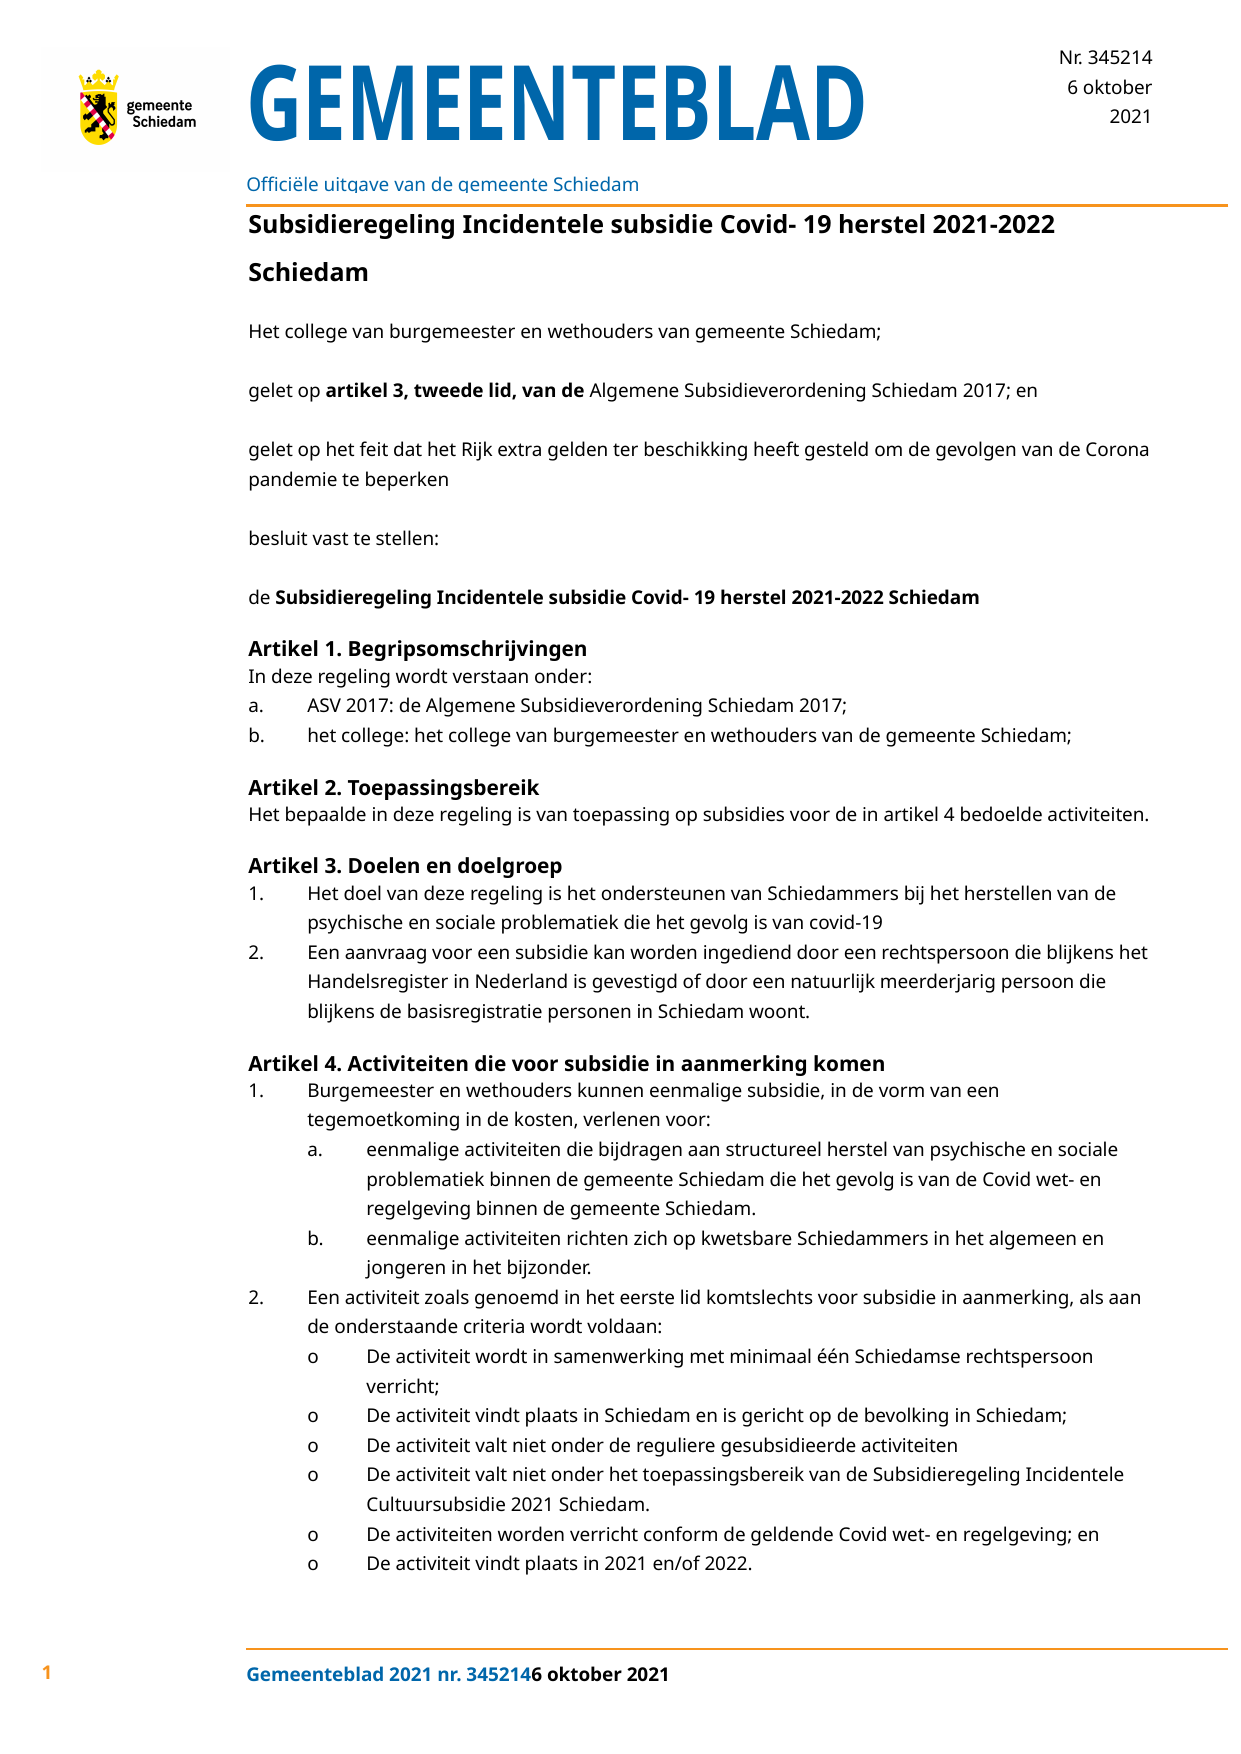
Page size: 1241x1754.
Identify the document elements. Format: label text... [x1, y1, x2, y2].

list eenmalige activiteiten die bijdragen aan structureel herstel van psychische en sociale problematiek binnen de gemeente Schiedam die het gevolg is van de Covid wet- en regelgeving binnen de gemeente Schiedam. [307, 1136, 1152, 1221]
text Subsidieregeling Incidentele subsidie Covid- 19 herstel 2021-2022 Schiedam [248, 207, 1152, 288]
list De activiteiten worden verricht conform de geldende Covid wet- en regelgeving; en [307, 1521, 1152, 1547]
text besluit vast te stellen: [248, 525, 1152, 551]
list De activiteit wordt in samenwerking met minimaal één Schiedamse rechtspersoon verricht; [307, 1343, 1152, 1399]
text Artikel 3. Doelen en doelgroep [248, 851, 1152, 880]
text gelet op het feit dat het Rijk extra gelden ter beschikking heeft gesteld om de gevolgen van de Corona pandemie te beperken [248, 436, 1152, 492]
list De activiteit valt niet onder het toepassingsbereik van de Subsidieregeling Incidentele Cultuursubsidie 2021 Schiedam. [307, 1462, 1152, 1517]
text Het college van burgemeester en wethouders van gemeente Schiedam; [248, 318, 1152, 344]
list Een activiteit zoals genoemd in het eerste lid komtslechts voor subsidie in aanmerking, als aan de onderstaande criteria wordt voldaan: [248, 1284, 1152, 1339]
list eenmalige activiteiten richten zich op kwetsbare Schiedammers in het algemeen en jongeren in het bijzonder. [307, 1225, 1152, 1280]
text Het bepaalde in deze regeling is van toepassing op subsidies voor de in artikel 4 bedoelde activiteiten. [248, 801, 1152, 827]
text gelet op artikel 3, tweede lid, van de Algemene Subsidieverordening Schiedam 2017; en [248, 377, 1152, 403]
list De activiteit vindt plaats in Schiedam en is gericht op de bevolking in Schiedam; [307, 1402, 1152, 1428]
list het college: het college van burgemeester en wethouders van de gemeente Schiedam; [248, 722, 1152, 748]
list ASV 2017: de Algemene Subsidieverordening Schiedam 2017; [248, 693, 1152, 718]
text Artikel 4. Activiteiten die voor subsidie in aanmerking komen [248, 1049, 1152, 1077]
list Het doel van deze regeling is het ondersteunen van Schiedammers bij het herstellen van de psychische en sociale problematiek die het gevolg is van covid-19 [248, 880, 1152, 935]
list De activiteit valt niet onder de reguliere gesubsidieerde activiteiten [307, 1432, 1152, 1458]
picture [41, 47, 231, 172]
list Een aanvraag voor een subsidie kan worden ingediend door een rechtspersoon die blijkens het Handelsregister in Nederland is gevestigd of door een natuurlijk meerderjarig persoon die blijkens de basisregistratie personen in Schiedam woont. [248, 939, 1152, 1024]
list De activiteit vindt plaats in 2021 en/of 2022. [307, 1550, 1152, 1576]
text Artikel 2. Toepassingsbereik [248, 773, 1152, 801]
text In deze regeling wordt verstaan onder: [248, 663, 1152, 689]
text de Subsidieregeling Incidentele subsidie Covid- 19 herstel 2021-2022 Schiedam [248, 584, 1152, 610]
list Burgemeester en wethouders kunnen eenmalige subsidie, in de vorm van een tegemoetkoming in de kosten, verlenen voor: [248, 1077, 1152, 1132]
text Artikel 1. Begripsomschrijvingen [248, 634, 1152, 663]
